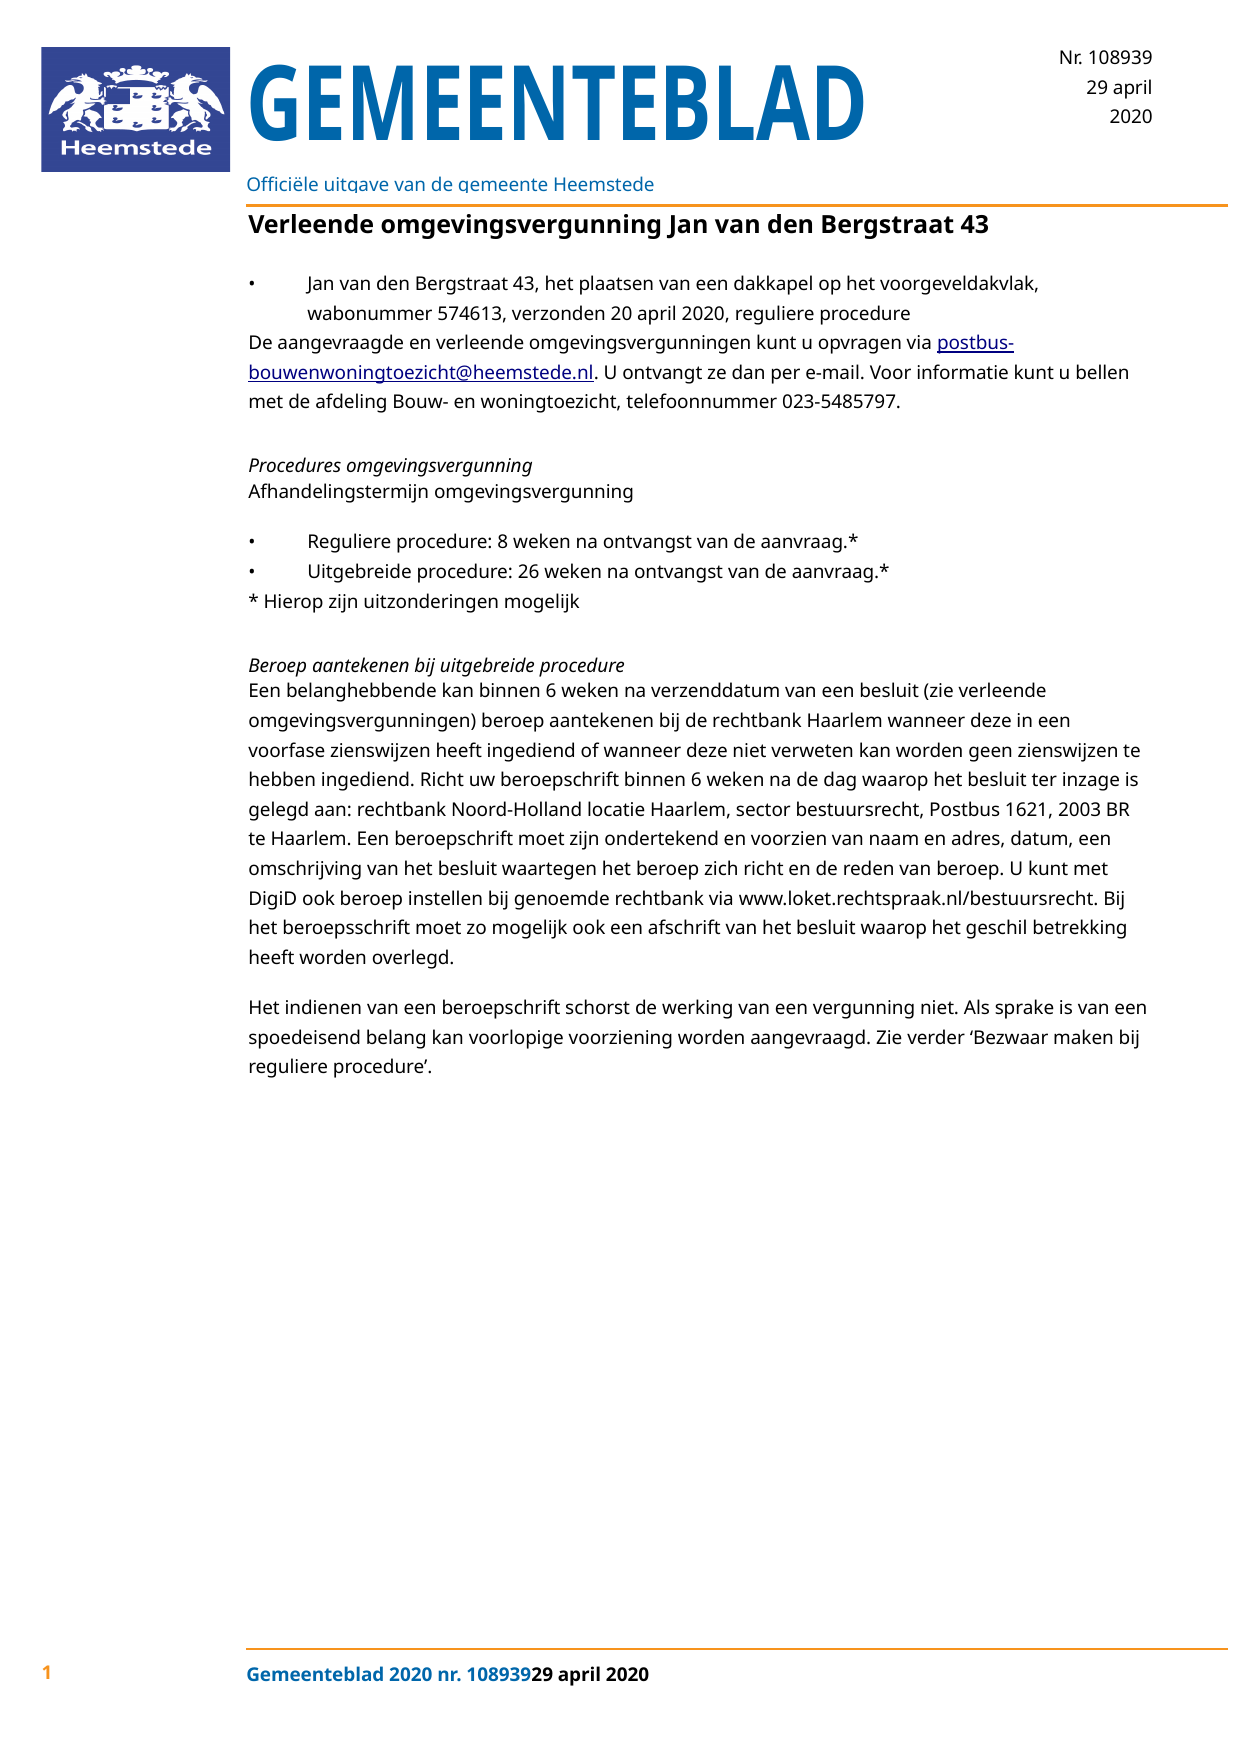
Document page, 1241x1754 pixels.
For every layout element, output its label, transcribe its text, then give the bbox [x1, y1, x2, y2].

text * Hierop zijn uitzonderingen mogelijk [248, 588, 1152, 614]
text De aangevraagde en verleende omgevingsvergunningen kunt u opvragen via postbus-bouwenwoningtoezicht@heemstede.nl. U ontvangt ze dan per e-mail. Voor informatie kunt u bellen met de afdeling Bouw- en woningtoezicht, telefoonnummer 023-5485797. [248, 329, 1152, 414]
list Jan van den Bergstraat 43, het plaatsen van een dakkapel op het voorgeveldakvlak, wabonummer 574613, verzonden 20 april 2020, reguliere procedure [248, 270, 1152, 326]
text Een belanghebbende kan binnen 6 weken na verzenddatum van een besluit (zie verleende omgevingsvergunningen) beroep aantekenen bij de rechtbank Haarlem wanneer deze in een voorfase zienswijzen heeft ingediend of wanneer deze niet verweten kan worden geen zienswijzen te hebben ingediend. Richt uw beroepschrift binnen 6 weken na de dag waarop het besluit ter inzage is gelegd aan: rechtbank Noord-Holland locatie Haarlem, sector bestuursrecht, Postbus 1621, 2003 BR te Haarlem. Een beroepschrift moet zijn ondertekend en voorzien van naam en adres, datum, een omschrijving van het besluit waartegen het beroep zich richt en de reden van beroep. U kunt met DigiD ook beroep instellen bij genoemde rechtbank via www.loket.rechtspraak.nl/bestuursrecht. Bij het beroepsschrift moet zo mogelijk ook een afschrift van het besluit waarop het geschil betrekking heeft worden overlegd. [248, 678, 1152, 969]
text Procedures omgevingsvergunning [248, 453, 1152, 478]
list Uitgebreide procedure: 26 weken na ontvangst van de aanvraag.* [248, 558, 1152, 584]
text Verleende omgevingsvergunning Jan van den Bergstraat 43 [248, 207, 1152, 241]
text Afhandelingstermijn omgevingsvergunning [248, 478, 1152, 504]
picture [41, 47, 231, 172]
text Het indienen van een beroepschrift schorst de werking van een vergunning niet. Als sprake is van een spoedeisend belang kan voorlopige voorziening worden aangevraagd. Zie verder ‘Bezwaar maken bij reguliere procedure’. [248, 994, 1152, 1079]
text Beroep aantekenen bij uitgebreide procedure [248, 652, 1152, 678]
list Reguliere procedure: 8 weken na ontvangst van de aanvraag.* [248, 529, 1152, 554]
